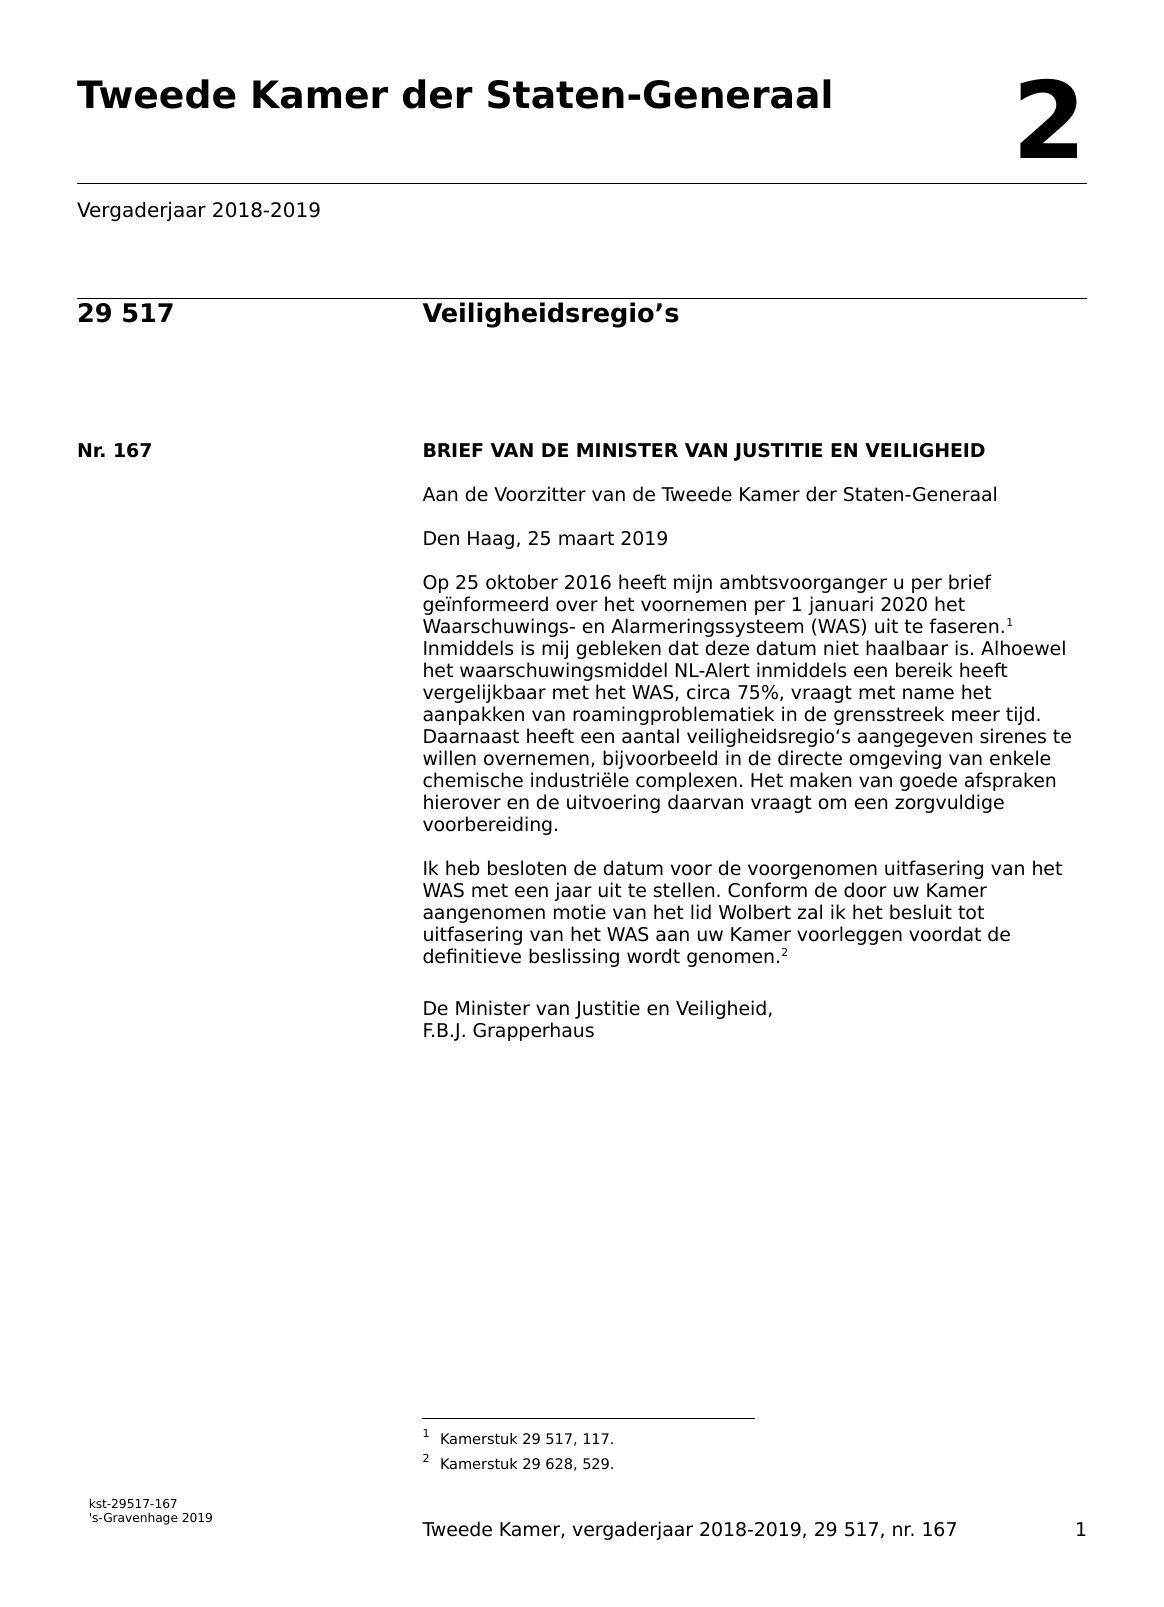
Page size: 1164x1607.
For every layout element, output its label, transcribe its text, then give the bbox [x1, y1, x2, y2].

text Inmiddels is mij gebleken dat deze datum niet haalbaar is. Alhoewel het waarschuwingsmiddel NL-Alert inmiddels een bereik heeft vergelijkbaar met het WAS, circa 75%, vraagt met name het aanpakken van roamingproblematiek in de grensstreek meer tijd. Daarnaast heeft een aantal veiligheidsregio‘s aangegeven sirenes te willen overnemen, bijvoorbeeld in de directe omgeving van enkele chemische industriële complexen. Het maken van goede afspraken hierover en de uitvoering daarvan vraagt om een zorgvuldige voorbereiding. [422, 638, 1087, 836]
text Kamerstuk 29 628, 529. [422, 1452, 1087, 1474]
text Kamerstuk 29 517, 117. [422, 1427, 1087, 1449]
text Op 25 oktober 2016 heeft mijn ambtsvoorganger u per brief geïnformeerd over het voornemen per 1 januari 2020 het Waarschuwings- en Alarmeringssysteem (WAS) uit te faseren. [422, 572, 1087, 638]
text Den Haag, 25 maart 2019 [422, 528, 1087, 550]
subtitle 29 517 Veiligheidsregio’s [77, 299, 1087, 329]
text Ik heb besloten de datum voor de voorgenomen uitfasering van het WAS met een jaar uit te stellen. Conform de door uw Kamer aangenomen motie van het lid Wolbert zal ik het besluit tot uitfasering van het WAS aan uw Kamer voorleggen voordat de definitieve beslissing wordt genomen. [422, 858, 1087, 968]
text kst-29517-167 [88, 1497, 323, 1511]
subtitle Nr. 167 BRIEF VAN DE MINISTER VAN JUSTITIE EN VEILIGHEID [77, 440, 1087, 462]
table_cell Vergaderjaar 2018-2019 [77, 184, 1087, 298]
table_header 2 [886, 59, 1087, 183]
text Aan de Voorzitter van de Tweede Kamer der Staten-Generaal [422, 484, 1087, 506]
text 's-Gravenhage 2019 [88, 1511, 323, 1525]
text De Minister van Justitie en Veiligheid, F.B.J. Grapperhaus [422, 998, 1087, 1042]
table_header Tweede Kamer der Staten-Generaal [77, 59, 886, 183]
